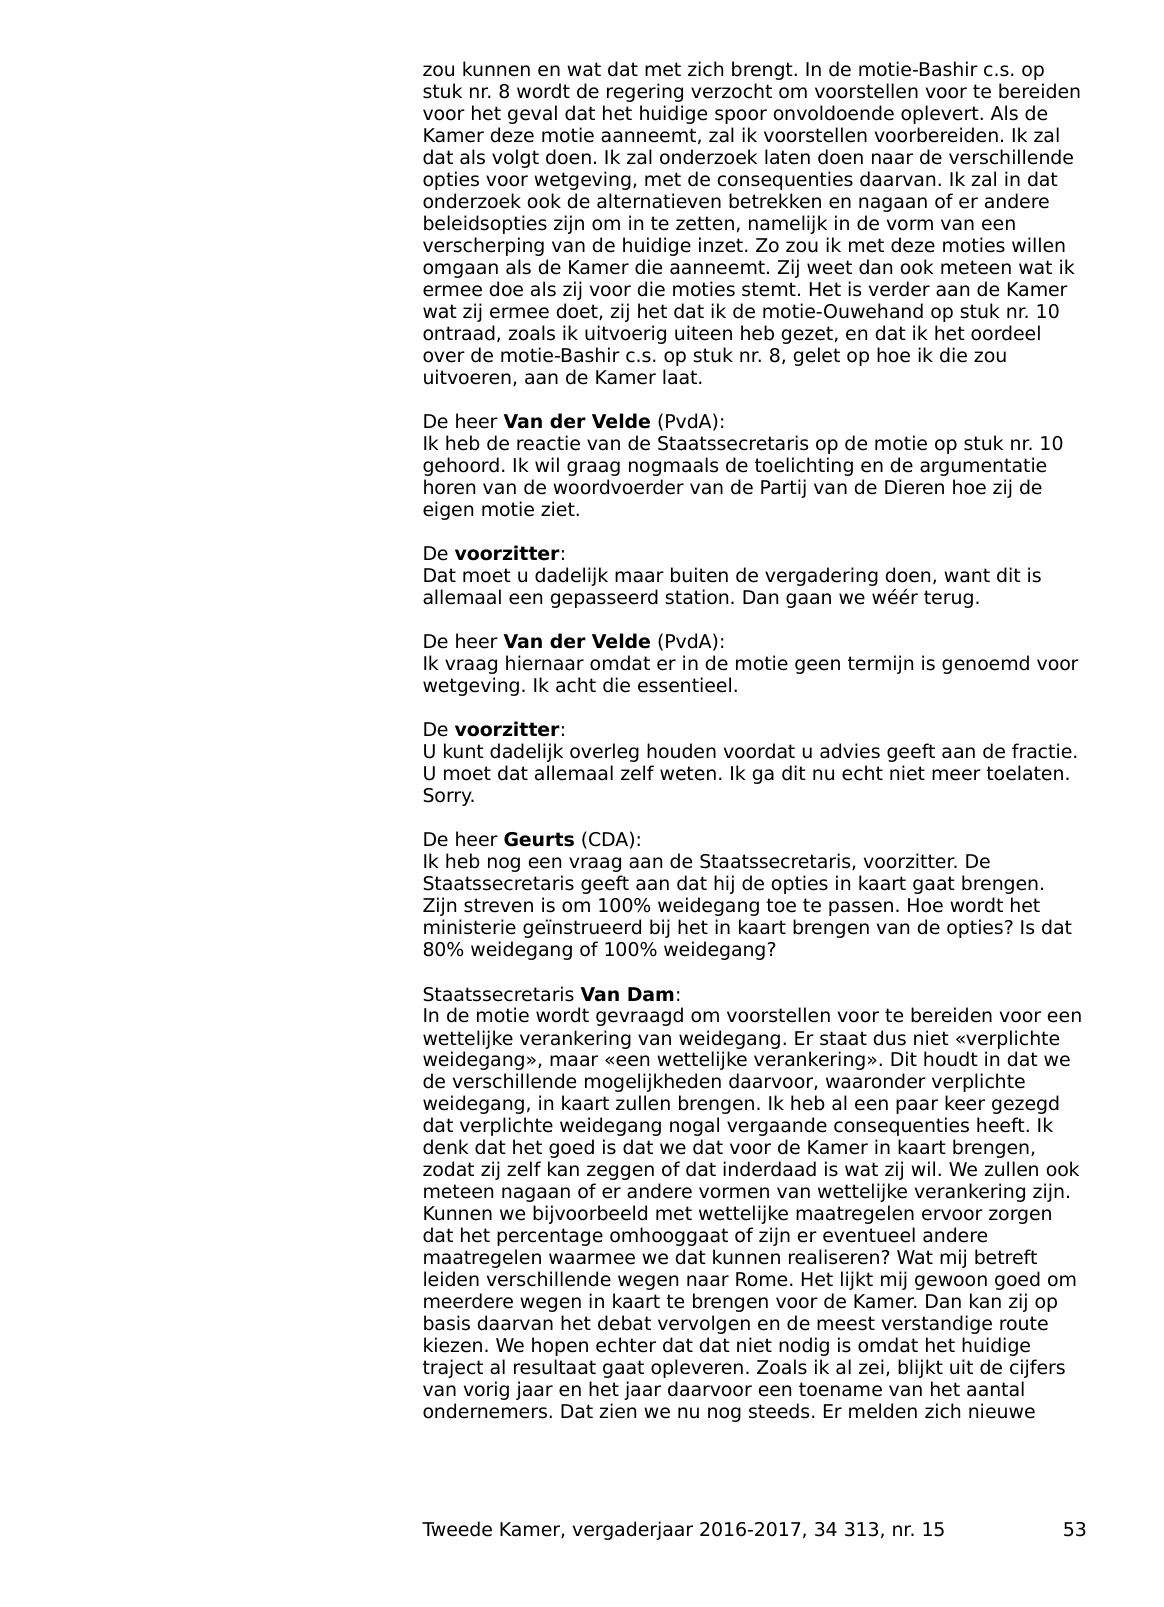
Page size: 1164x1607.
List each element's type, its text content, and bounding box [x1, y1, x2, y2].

text De voorzitter: [422, 719, 1087, 741]
text In de motie wordt gevraagd om voorstellen voor te bereiden voor een wettelijke verankering van weidegang. Er staat dus niet «verplichte weidegang», maar «een wettelijke verankering». Dit houdt in dat we de verschillende mogelijkheden daarvoor, waaronder verplichte weidegang, in kaart zullen brengen. Ik heb al een paar keer gezegd dat verplichte weidegang nogal vergaande consequenties heeft. Ik denk dat het goed is dat we dat voor de Kamer in kaart brengen, zodat zij zelf kan zeggen of dat inderdaad is wat zij wil. We zullen ook meteen nagaan of er andere vormen van wettelijke verankering zijn. Kunnen we bijvoorbeeld met wettelijke maatregelen ervoor zorgen dat het percentage omhooggaat of zijn er eventueel andere maatregelen waarmee we dat kunnen realiseren? Wat mij betreft leiden verschillende wegen naar Rome. Het lijkt mij gewoon goed om meerdere wegen in kaart te brengen voor de Kamer. Dan kan zij op basis daarvan het debat vervolgen en de meest verstandige route kiezen. We hopen echter dat dat niet nodig is omdat het huidige traject al resultaat gaat opleveren. Zoals ik al zei, blijkt uit de cijfers van vorig jaar en het jaar daarvoor een toename van het aantal ondernemers. Dat zien we nu nog steeds. Er melden zich nieuwe [422, 1005, 1087, 1423]
text De voorzitter: [422, 543, 1087, 565]
text De heer Van der Velde (PvdA): [422, 631, 1087, 653]
text Staatssecretaris Van Dam: [422, 983, 1087, 1005]
text Ik vraag hiernaar omdat er in de motie geen termijn is genoemd voor wetgeving. Ik acht die essentieel. [422, 653, 1087, 697]
text U kunt dadelijk overleg houden voordat u advies geeft aan de fractie. U moet dat allemaal zelf weten. Ik ga dit nu echt niet meer toelaten. Sorry. [422, 741, 1087, 807]
text De heer Geurts (CDA): [422, 829, 1087, 851]
text De heer Van der Velde (PvdA): [422, 411, 1087, 433]
text Ik heb nog een vraag aan de Staatssecretaris, voorzitter. De Staatssecretaris geeft aan dat hij de opties in kaart gaat brengen. Zijn streven is om 100% weidegang toe te passen. Hoe wordt het ministerie geïnstrueerd bij het in kaart brengen van de opties? Is dat 80% weidegang of 100% weidegang? [422, 851, 1087, 961]
text Ik heb de reactie van de Staatssecretaris op de motie op stuk nr. 10 gehoord. Ik wil graag nogmaals de toelichting en de argumentatie horen van de woordvoerder van de Partij van de Dieren hoe zij de eigen motie ziet. [422, 433, 1087, 521]
text zou kunnen en wat dat met zich brengt. In de motie-Bashir c.s. op stuk nr. 8 wordt de regering verzocht om voorstellen voor te bereiden voor het geval dat het huidige spoor onvoldoende oplevert. Als de Kamer deze motie aanneemt, zal ik voorstellen voorbereiden. Ik zal dat als volgt doen. Ik zal onderzoek laten doen naar de verschillende opties voor wetgeving, met de consequenties daarvan. Ik zal in dat onderzoek ook de alternatieven betrekken en nagaan of er andere beleidsopties zijn om in te zetten, namelijk in de vorm van een verscherping van de huidige inzet. Zo zou ik met deze moties willen omgaan als de Kamer die aanneemt. Zij weet dan ook meteen wat ik ermee doe als zij voor die moties stemt. Het is verder aan de Kamer wat zij ermee doet, zij het dat ik de motie-Ouwehand op stuk nr. 10 ontraad, zoals ik uitvoerig uiteen heb gezet, en dat ik het oordeel over de motie-Bashir c.s. op stuk nr. 8, gelet op hoe ik die zou uitvoeren, aan de Kamer laat. [422, 59, 1087, 389]
text Dat moet u dadelijk maar buiten de vergadering doen, want dit is allemaal een gepasseerd station. Dan gaan we wéér terug. [422, 565, 1087, 609]
